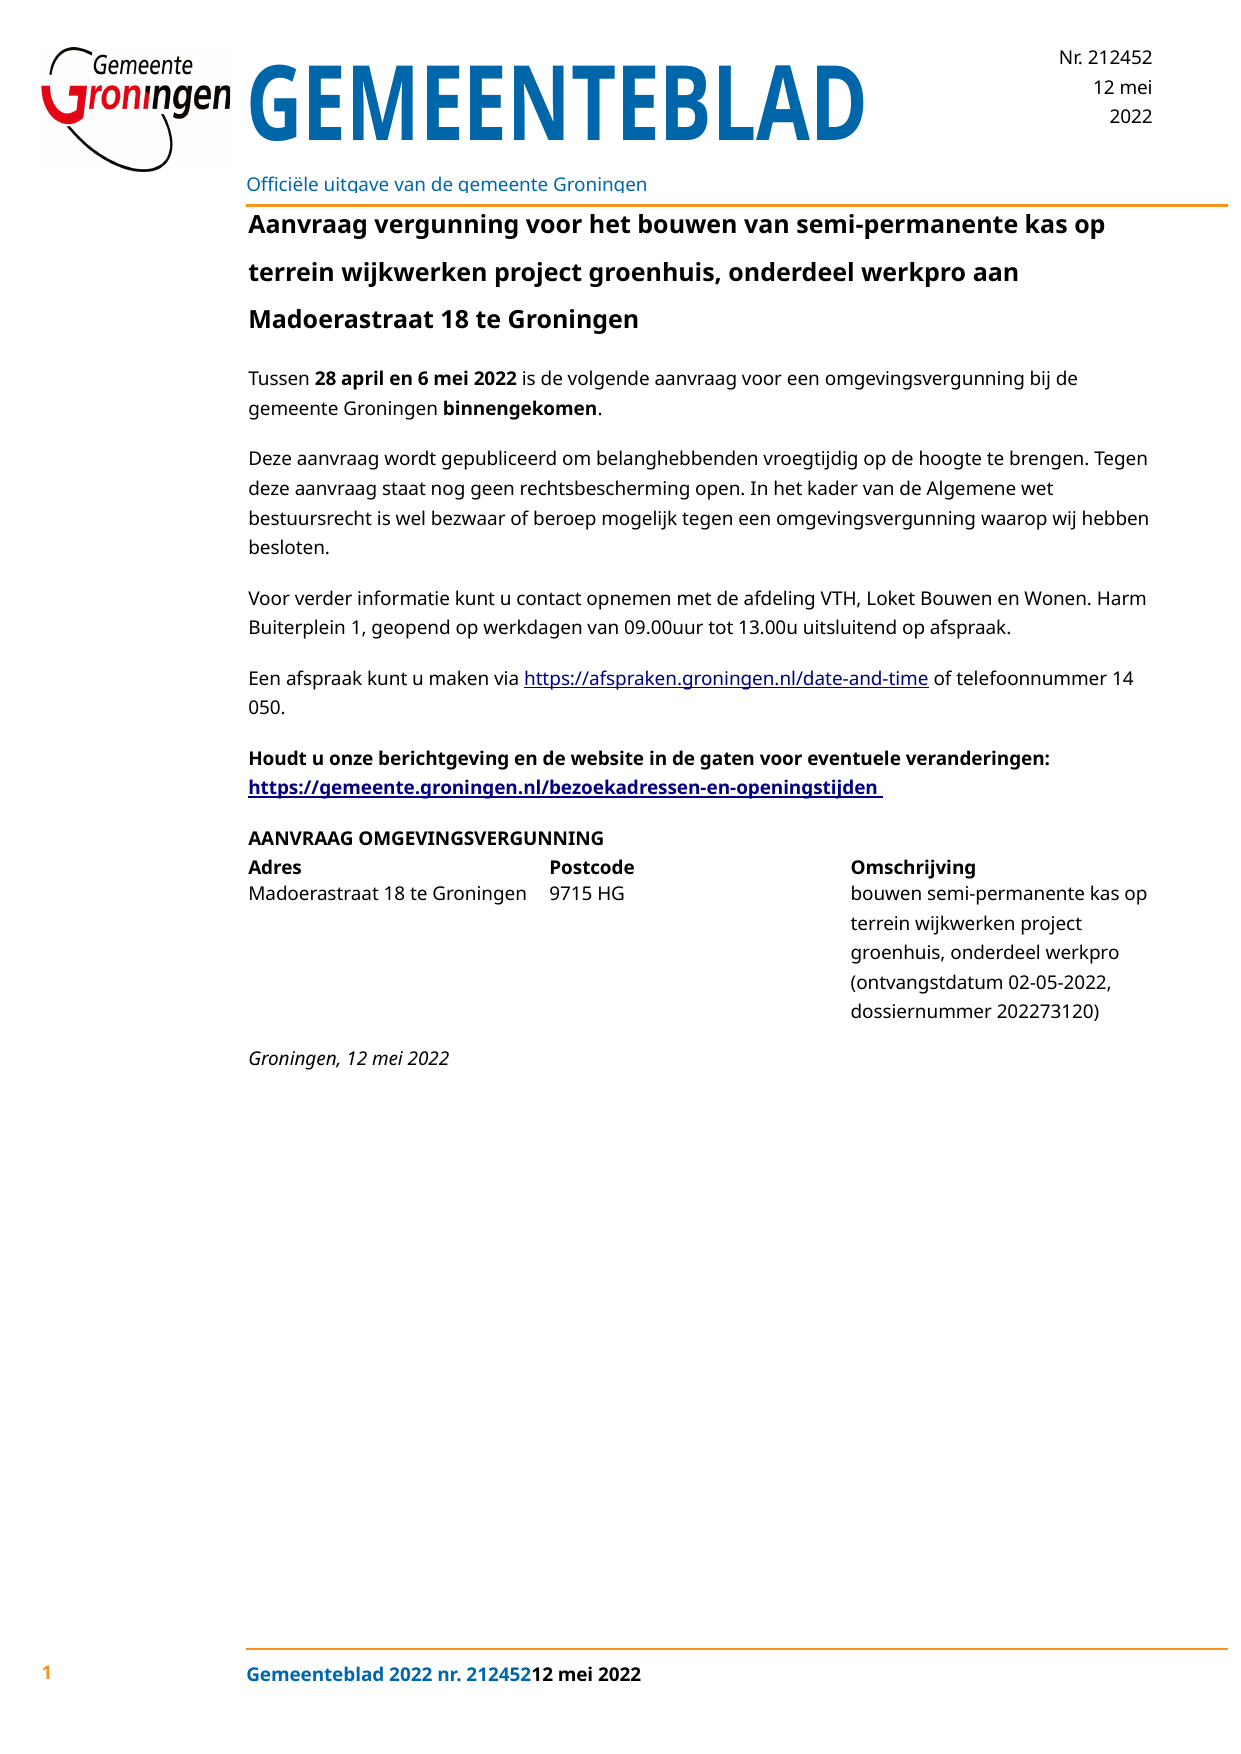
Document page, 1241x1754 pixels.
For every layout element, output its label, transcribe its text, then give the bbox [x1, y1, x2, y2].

table_cell 9715 HG [549, 880, 850, 1024]
text Een afspraak kunt u maken via https://afspraken.groningen.nl/date-and-time of telefoonnummer 14 050. [248, 665, 1152, 720]
text Voor verder informatie kunt u contact opnemen met de afdeling VTH, Loket Bouwen en Wonen. Harm Buiterplein 1, geopend op werkdagen van 09.00uur tot 13.00u uitsluitend op afspraak. [248, 585, 1152, 640]
table_cell Madoerastraat 18 te Groningen [248, 880, 549, 1024]
text Deze aanvraag wordt gepubliceerd om belanghebbenden vroegtijdig op de hoogte te brengen. Tegen deze aanvraag staat nog geen rechtsbescherming open. In het kader van de Algemene wet bestuursrecht is wel bezwaar of beroep mogelijk tegen een omgevingsvergunning waarop wij hebben besloten. [248, 446, 1152, 560]
text Tussen 28 april en 6 mei 2022 is de volgende aanvraag voor een omgevingsvergunning bij de gemeente Groningen binnengekomen. [248, 366, 1152, 421]
text AANVRAAG OMGEVINGSVERGUNNING [248, 825, 1152, 850]
table_header Omschrijving [850, 854, 1152, 880]
text Aanvraag vergunning voor het bouwen van semi-permanente kas op terrein wijkwerken project groenhuis, onderdeel werkpro aan Madoerastraat 18 te Groningen [248, 207, 1152, 336]
table_header Postcode [549, 854, 850, 880]
text Groningen, 12 mei 2022 [248, 1046, 1152, 1071]
table_header Adres [248, 854, 549, 880]
table_cell bouwen semi-permanente kas op terrein wijkwerken project groenhuis, onderdeel werkpro (ontvangstdatum 02-05-2022, dossiernummer 202273120) [850, 880, 1152, 1024]
picture [41, 47, 231, 172]
text Houdt u onze berichtgeving en de website in de gaten voor eventuele veranderingen: https://gemeente.groningen.nl/bezoekadressen-en-openingstijden [248, 745, 1152, 800]
